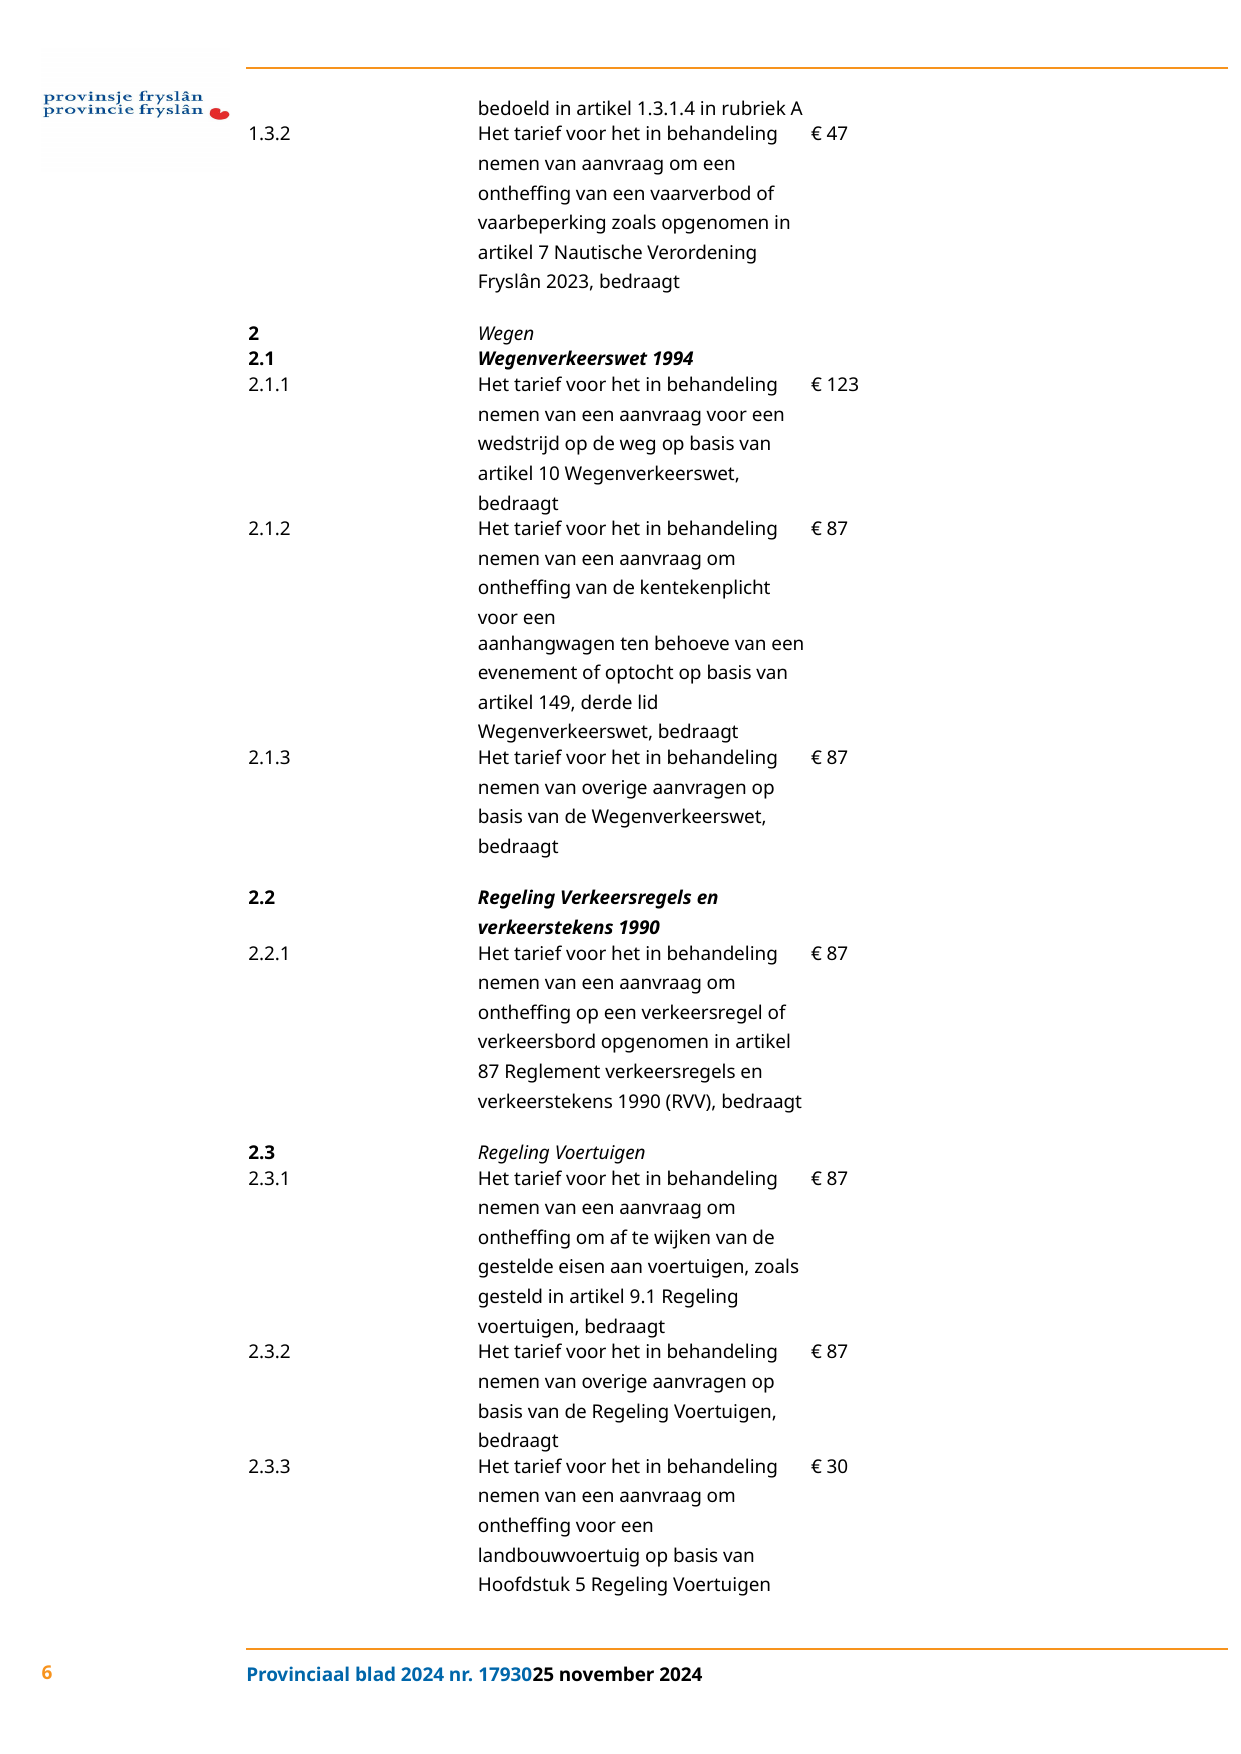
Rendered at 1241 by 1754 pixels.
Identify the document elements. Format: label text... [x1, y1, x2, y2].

table_cell 2.1 [248, 346, 478, 371]
table_cell Het tarief voor het in behandeling nemen van een aanvraag om ontheffing voor een landbouwvoertuig op basis van Hoofdstuk 5 Regeling Voertuigen [478, 1453, 811, 1597]
table_cell [811, 95, 981, 121]
table_cell € 87 [811, 744, 981, 859]
table_cell [478, 294, 811, 320]
table_cell € 87 [811, 940, 981, 1113]
table_cell 2.2.1 [248, 940, 478, 1113]
table_cell Het tarief voor het in behandeling nemen van overige aanvragen op basis van de Wegenverkeerswet, bedraagt [478, 744, 811, 859]
table_cell 2.3.3 [248, 1453, 478, 1597]
table_cell [811, 320, 981, 346]
table_cell [248, 630, 478, 744]
table_cell Het tarief voor het in behandeling nemen van een aanvraag om ontheffing om af te wijken van de gestelde eisen aan voertuigen, zoals gesteld in artikel 9.1 Regeling voertuigen, bedraagt [478, 1165, 811, 1339]
table_cell Wegenverkeerswet 1994 [478, 346, 811, 371]
table_cell [811, 346, 981, 371]
table_cell Het tarief voor het in behandeling nemen van aanvraag om een ontheffing van een vaarverbod of vaarbeperking zoals opgenomen in artikel 7 Nautische Verordening Fryslân 2023, bedraagt [478, 121, 811, 294]
table_cell Het tarief voor het in behandeling nemen van een aanvraag voor een wedstrijd op de weg op basis van artikel 10 Wegenverkeerswet, bedraagt [478, 371, 811, 515]
table_cell € 87 [811, 1165, 981, 1339]
table_cell [248, 1114, 478, 1139]
table_cell [811, 294, 981, 320]
table_cell Het tarief voor het in behandeling nemen van een aanvraag om ontheffing van de kentekenplicht voor een [478, 515, 811, 630]
picture [41, 47, 231, 172]
table_cell 2.1.3 [248, 744, 478, 859]
table_cell Wegen [478, 320, 811, 346]
table_cell € 47 [811, 121, 981, 294]
table_cell [248, 859, 478, 884]
table_cell bedoeld in artikel 1.3.1.4 in rubriek A [478, 95, 811, 121]
table_cell € 30 [811, 1453, 981, 1597]
table_cell 2 [248, 320, 478, 346]
table_cell € 87 [811, 515, 981, 630]
table_cell [811, 1114, 981, 1139]
table_cell [478, 1114, 811, 1139]
table_cell 2.3.2 [248, 1339, 478, 1453]
table_cell 1.3.2 [248, 121, 478, 294]
table_cell [248, 95, 478, 121]
table_cell € 123 [811, 371, 981, 515]
table_cell 2.1.2 [248, 515, 478, 630]
table_cell 2.3 [248, 1139, 478, 1165]
table_cell [811, 859, 981, 884]
table_cell [248, 294, 478, 320]
table_cell 2.3.1 [248, 1165, 478, 1339]
table_cell Regeling Voertuigen [478, 1139, 811, 1165]
table_cell Regeling Verkeersregels en verkeerstekens 1990 [478, 885, 811, 940]
table_cell € 87 [811, 1339, 981, 1453]
table_cell [811, 1139, 981, 1165]
table_cell [811, 885, 981, 940]
table_cell [478, 859, 811, 884]
table_cell 2.1.1 [248, 371, 478, 515]
table_cell aanhangwagen ten behoeve van een evenement of optocht op basis van artikel 149, derde lid Wegenverkeerswet, bedraagt [478, 630, 811, 744]
table_cell [811, 630, 981, 744]
table_cell Het tarief voor het in behandeling nemen van een aanvraag om ontheffing op een verkeersregel of verkeersbord opgenomen in artikel 87 Reglement verkeersregels en verkeerstekens 1990 (RVV), bedraagt [478, 940, 811, 1113]
table_cell 2.2 [248, 885, 478, 940]
table_cell Het tarief voor het in behandeling nemen van overige aanvragen op basis van de Regeling Voertuigen, bedraagt [478, 1339, 811, 1453]
